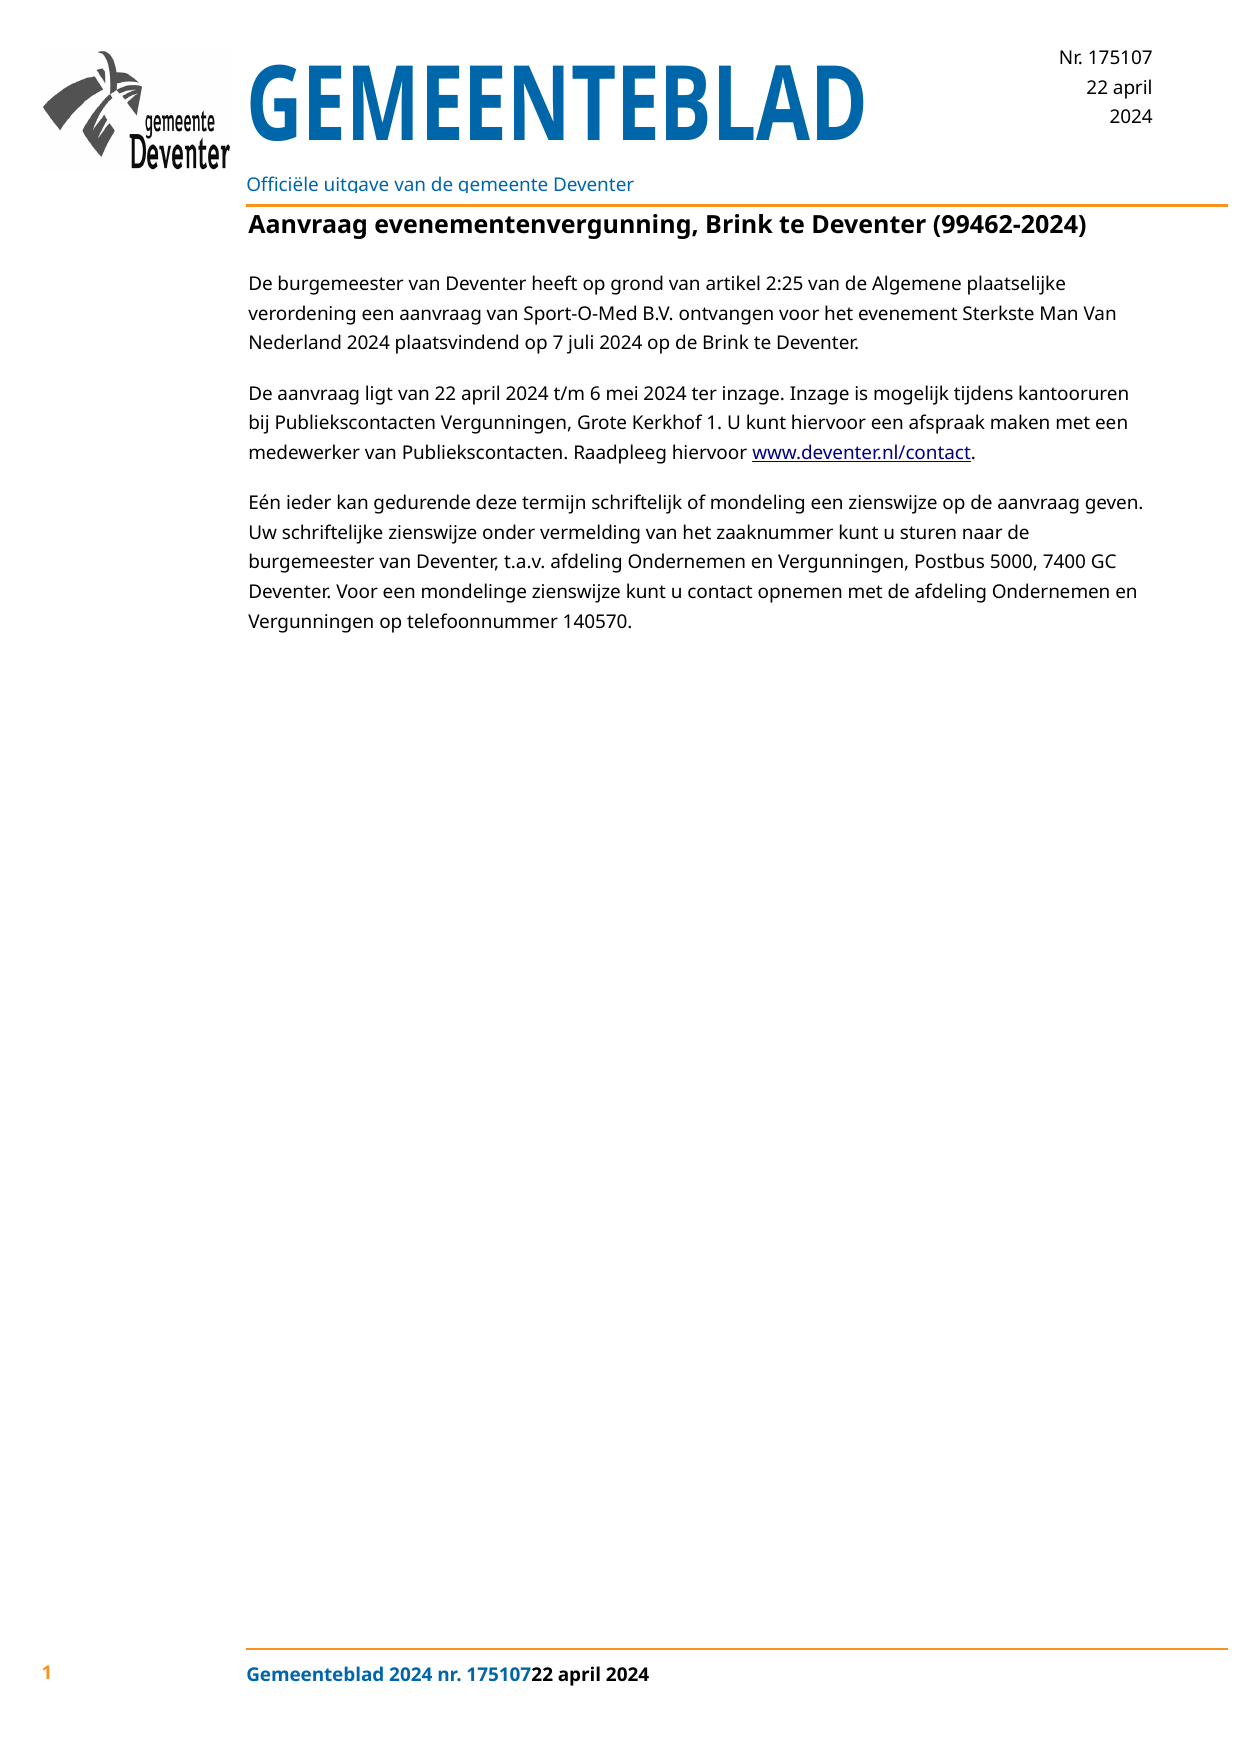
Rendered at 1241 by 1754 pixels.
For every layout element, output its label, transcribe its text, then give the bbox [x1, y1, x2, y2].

text Aanvraag evenementenvergunning, Brink te Deventer (99462-2024) [248, 207, 1152, 241]
text De burgemeester van Deventer heeft op grond van artikel 2:25 van de Algemene plaatselijke verordening een aanvraag van Sport-O-Med B.V. ontvangen voor het evenement Sterkste Man Van Nederland 2024 plaatsvindend op 7 juli 2024 op de Brink te Deventer. [248, 270, 1152, 355]
picture [41, 47, 231, 172]
text De aanvraag ligt van 22 april 2024 t/m 6 mei 2024 ter inzage. Inzage is mogelijk tijdens kantooruren bij Publiekscontacten Vergunningen, Grote Kerkhof 1. U kunt hiervoor een afspraak maken met een medewerker van Publiekscontacten. Raadpleeg hiervoor www.deventer.nl/contact. [248, 380, 1152, 465]
text Eén ieder kan gedurende deze termijn schriftelijk of mondeling een zienswijze op de aanvraag geven. Uw schriftelijke zienswijze onder vermelding van het zaaknummer kunt u sturen naar de burgemeester van Deventer, t.a.v. afdeling Ondernemen en Vergunningen, Postbus 5000, 7400 GC Deventer. Voor een mondelinge zienswijze kunt u contact opnemen met de afdeling Ondernemen en Vergunningen op telefoonnummer 140570. [248, 489, 1152, 633]
